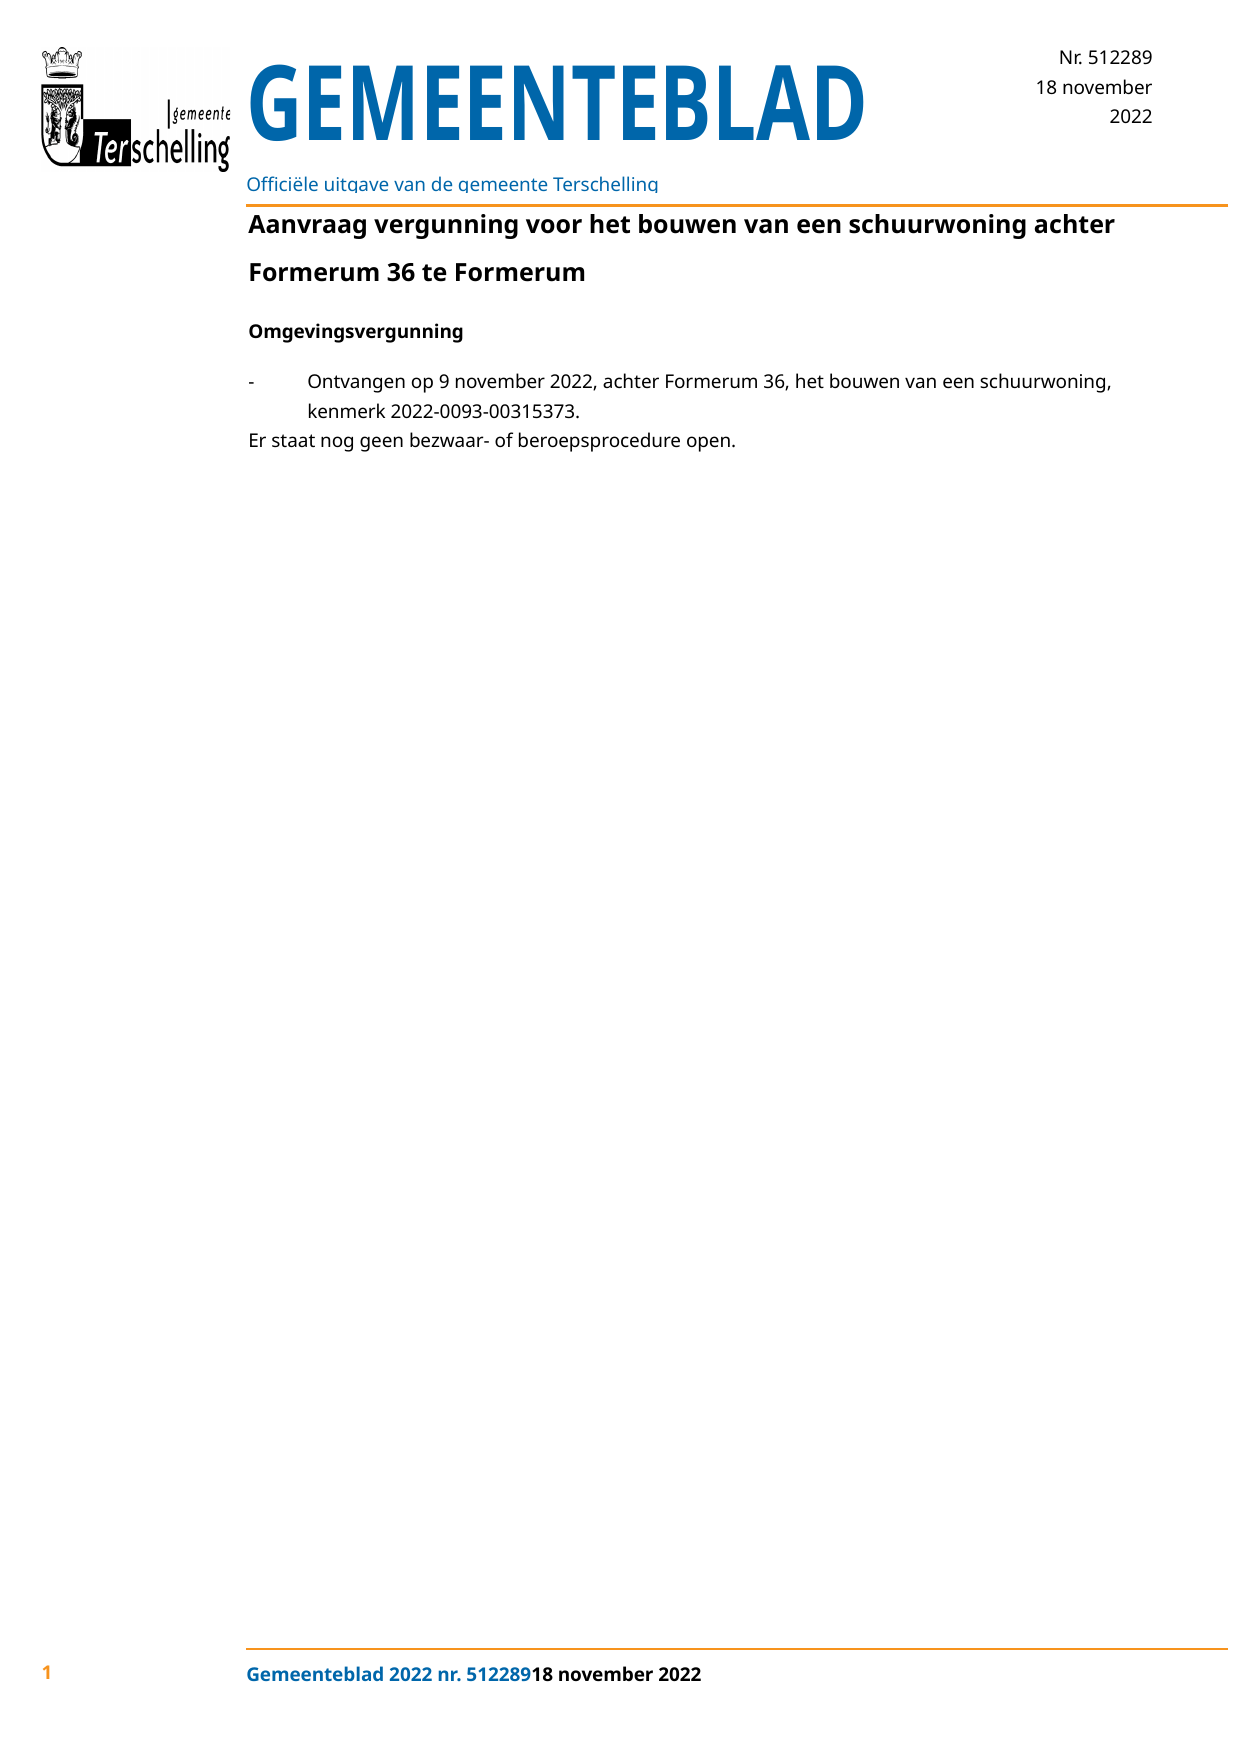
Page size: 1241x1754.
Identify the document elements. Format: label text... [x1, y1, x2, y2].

list Ontvangen op 9 november 2022, achter Formerum 36, het bouwen van een schuurwoning, kenmerk 2022-0093-00315373. [248, 368, 1152, 424]
text Omgevingsvergunning [248, 318, 1152, 344]
picture [41, 47, 231, 172]
text Aanvraag vergunning voor het bouwen van een schuurwoning achter Formerum 36 te Formerum [248, 207, 1152, 288]
text Er staat nog geen bezwaar- of beroepsprocedure open. [248, 427, 1152, 453]
